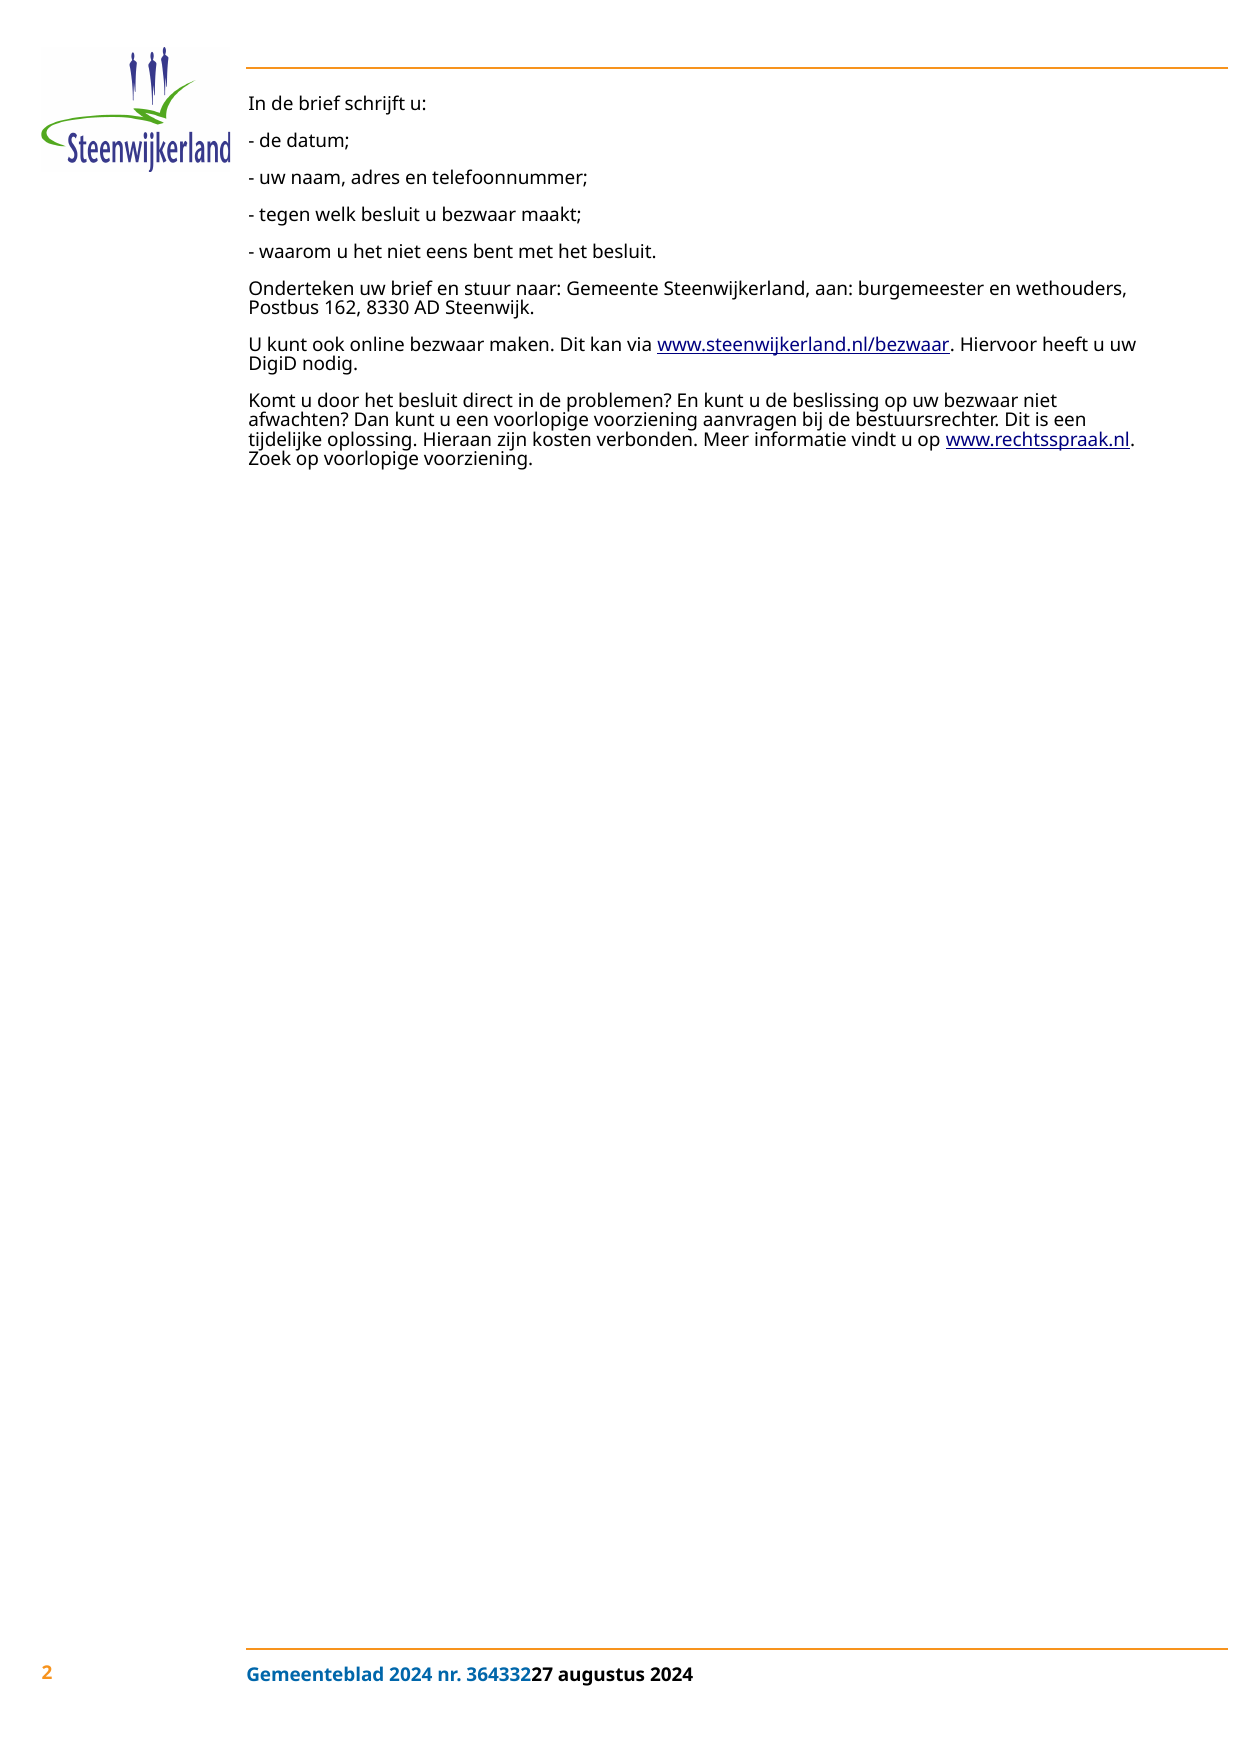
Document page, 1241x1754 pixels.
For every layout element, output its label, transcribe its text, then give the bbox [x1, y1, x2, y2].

text Onderteken uw brief en stuur naar: Gemeente Steenwijkerland, aan: burgemeester en wethouders, Postbus 162, 8330 AD Steenwijk. [248, 280, 1152, 318]
text - uw naam, adres en telefoonnummer; [248, 169, 1152, 188]
text U kunt ook online bezwaar maken. Dit kan via www.steenwijkerland.nl/bezwaar. Hiervoor heeft u uw DigiD nodig. [248, 336, 1152, 374]
text - tegen welk besluit u bezwaar maakt; [248, 206, 1152, 225]
text Komt u door het besluit direct in de problemen? En kunt u de beslissing op uw bezwaar niet afwachten? Dan kunt u een voorlopige voorziening aanvragen bij de bestuursrechter. Dit is een tijdelijke oplossing. Hieraan zijn kosten verbonden. Meer informatie vindt u op www.rechtsspraak.nl. Zoek op voorlopige voorziening. [248, 392, 1152, 469]
text - waarom u het niet eens bent met het besluit. [248, 243, 1152, 262]
text In de brief schrijft u: [248, 95, 1152, 114]
text - de datum; [248, 132, 1152, 151]
picture [41, 47, 231, 172]
